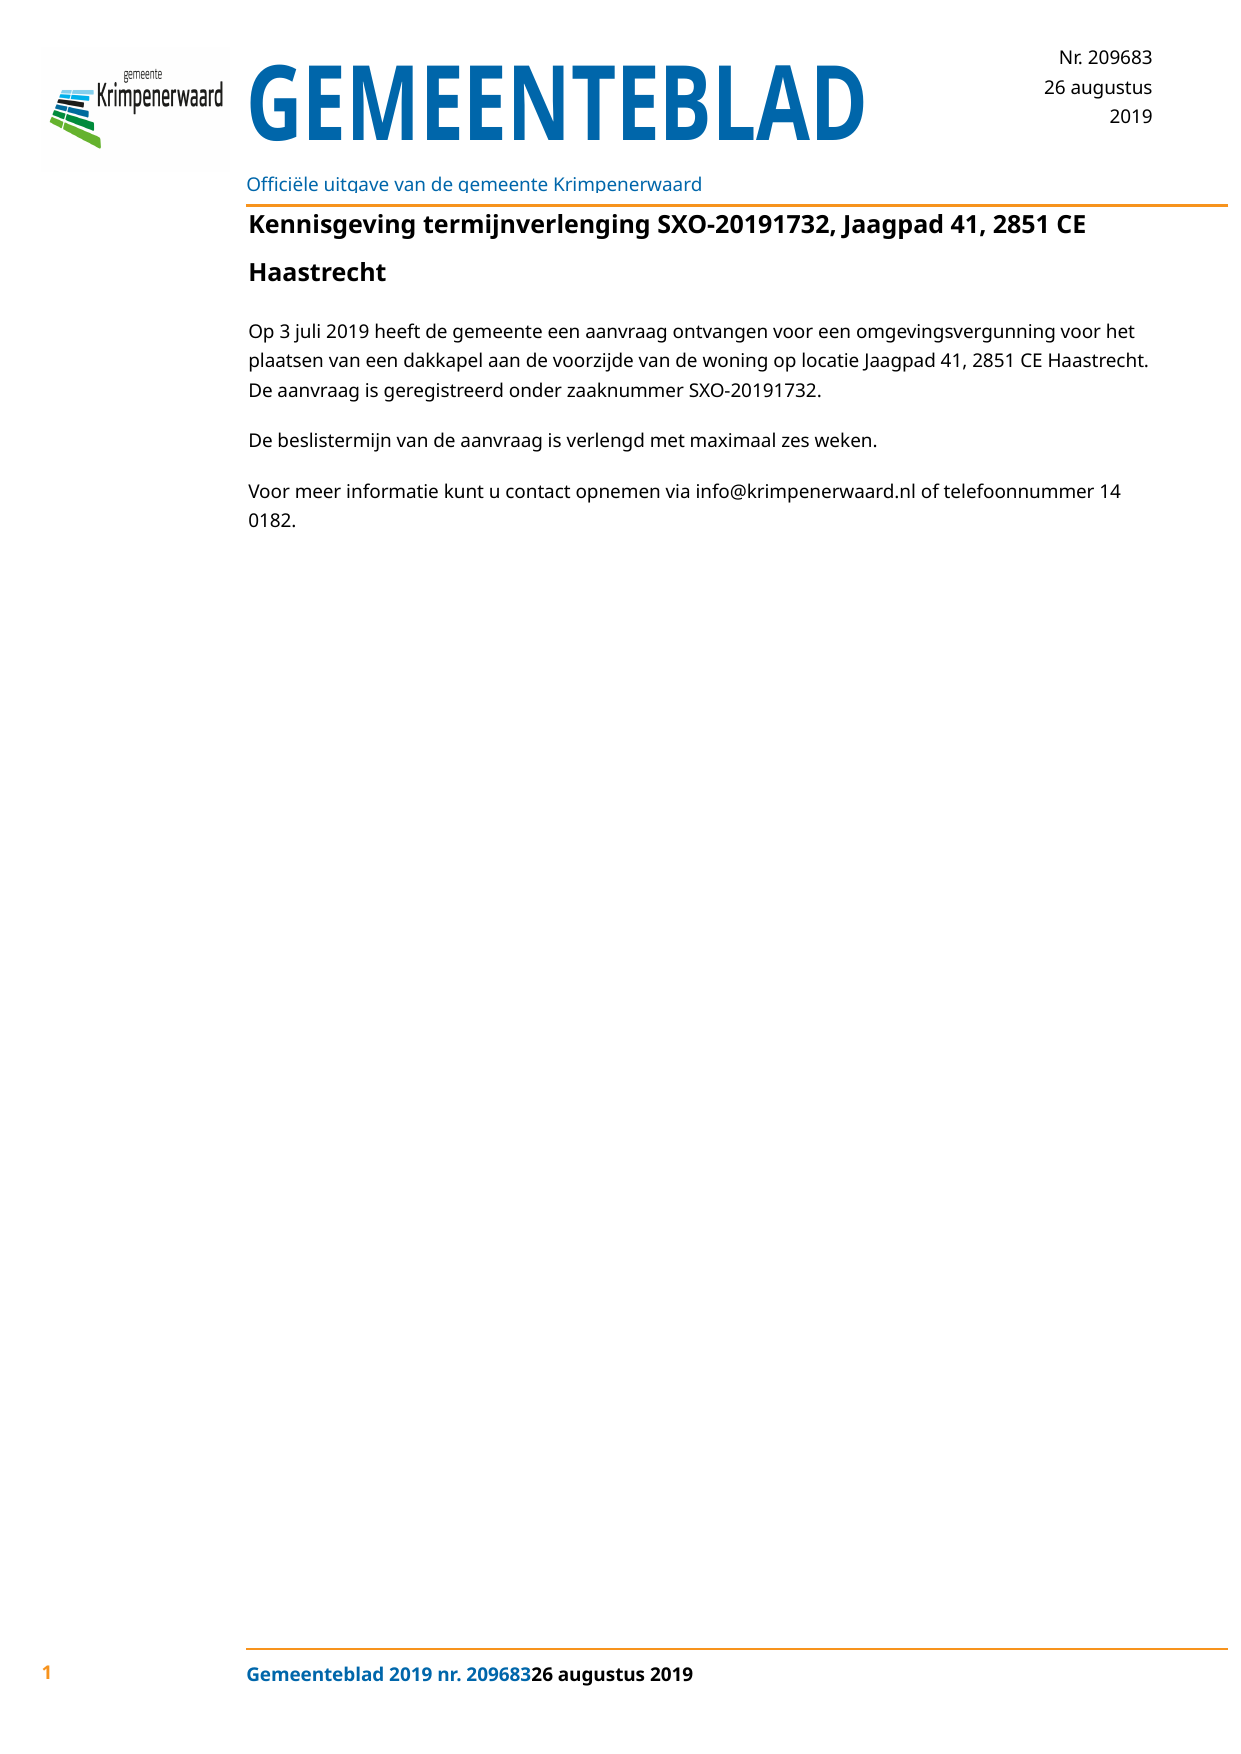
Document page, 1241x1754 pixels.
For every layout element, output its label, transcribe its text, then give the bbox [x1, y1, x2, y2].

text Kennisgeving termijnverlenging SXO-20191732, Jaagpad 41, 2851 CE Haastrecht [248, 207, 1152, 288]
picture [41, 47, 231, 172]
text De beslistermijn van de aanvraag is verlengd met maximaal zes weken. [248, 427, 1152, 453]
text Op 3 juli 2019 heeft de gemeente een aanvraag ontvangen voor een omgevingsvergunning voor het plaatsen van een dakkapel aan de voorzijde van de woning op locatie Jaagpad 41, 2851 CE Haastrecht. De aanvraag is geregistreerd onder zaaknummer SXO-20191732. [248, 318, 1152, 403]
text Voor meer informatie kunt u contact opnemen via info@krimpenerwaard.nl of telefoonnummer 14 0182. [248, 478, 1152, 533]
